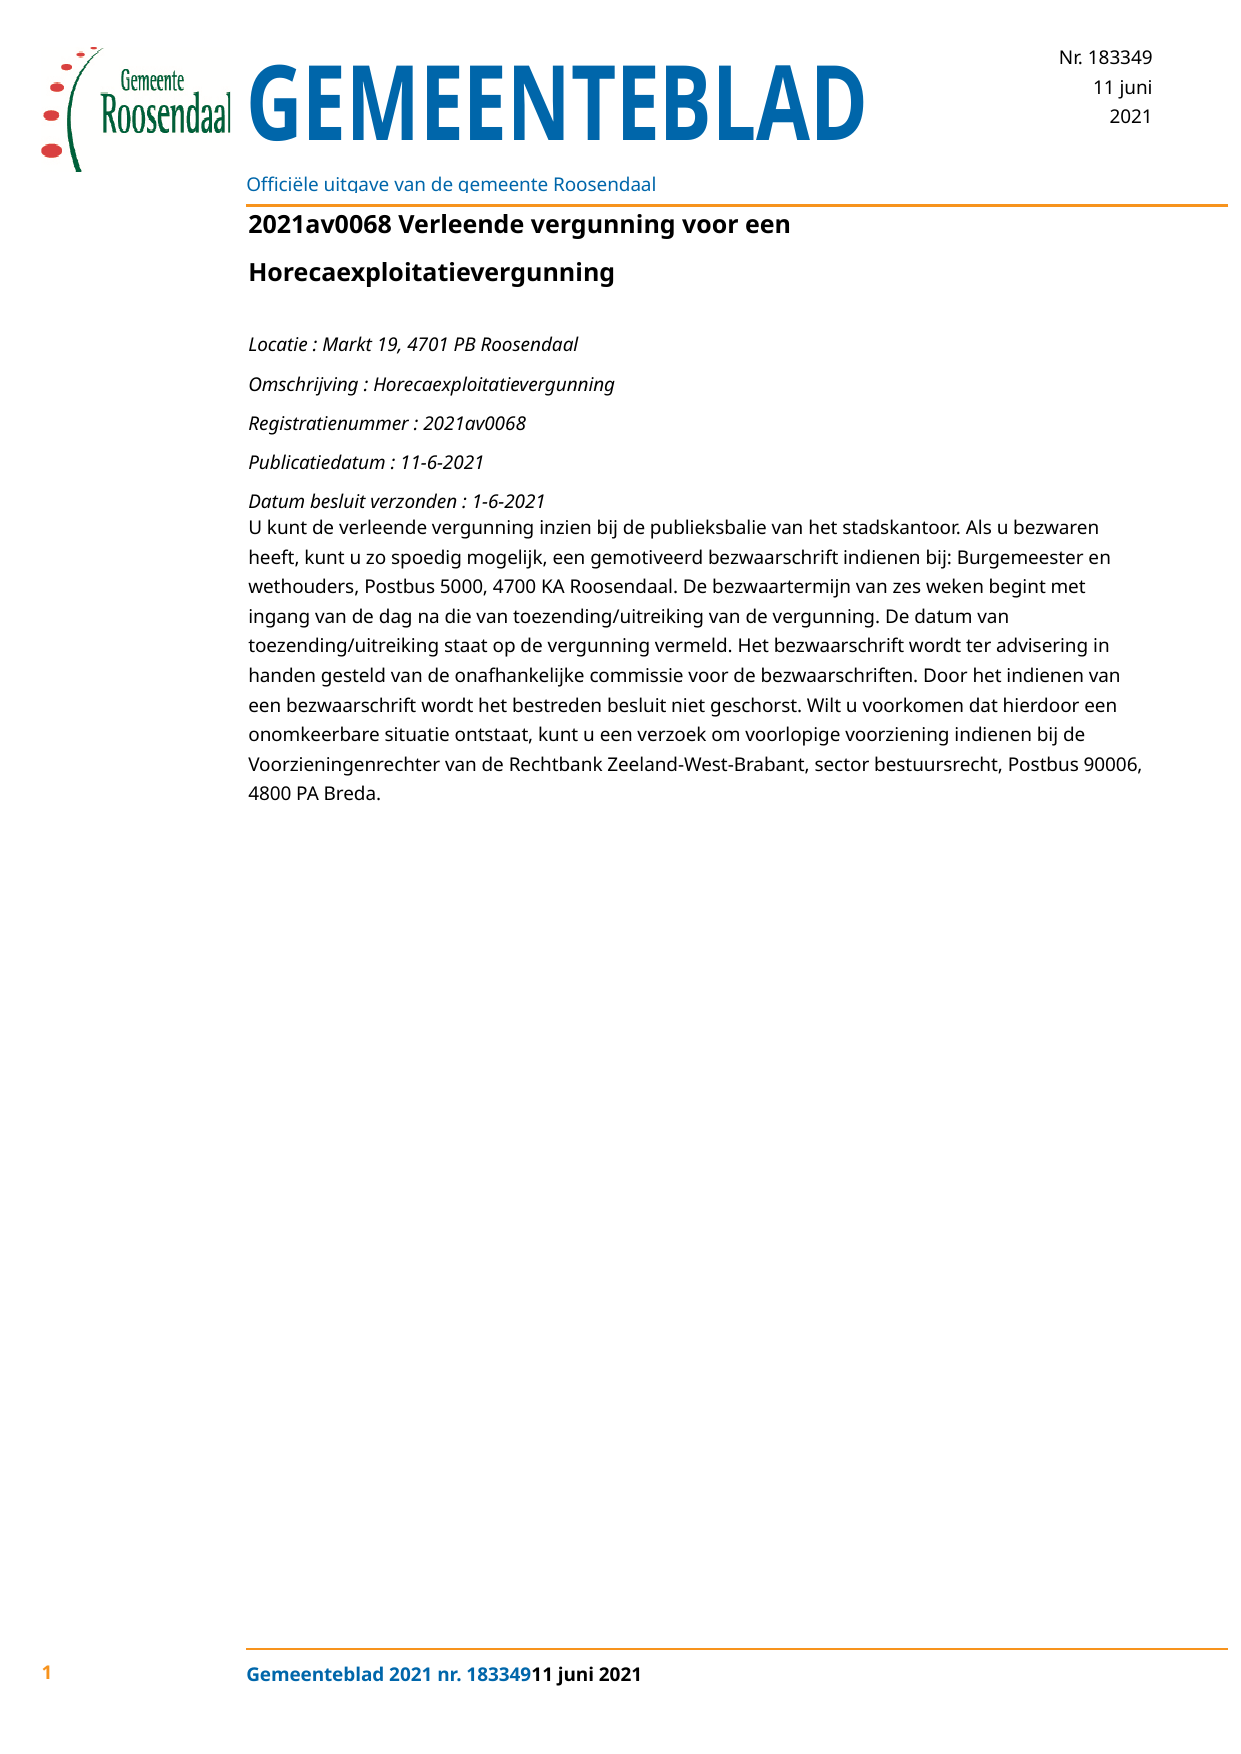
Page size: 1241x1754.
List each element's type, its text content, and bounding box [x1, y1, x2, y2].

text Publicatiedatum : 11-6-2021 [248, 449, 1152, 475]
text Locatie : Markt 19, 4701 PB Roosendaal [248, 331, 1152, 357]
text Omschrijving : Horecaexploitatievergunning [248, 371, 1152, 396]
text Registratienummer : 2021av0068 [248, 410, 1152, 436]
picture [41, 47, 231, 172]
text U kunt de verleende vergunning inzien bij de publieksbalie van het stadskantoor. Als u bezwaren heeft, kunt u zo spoedig mogelijk, een gemotiveerd bezwaarschrift indienen bij: Burgemeester en wethouders, Postbus 5000, 4700 KA Roosendaal. De bezwaartermijn van zes weken begint met ingang van de dag na die van toezending/uitreiking van de vergunning. De datum van toezending/uitreiking staat op de vergunning vermeld. Het bezwaarschrift wordt ter advisering in handen gesteld van de onafhankelijke commissie voor de bezwaarschriften. Door het indienen van een bezwaarschrift wordt het bestreden besluit niet geschorst. Wilt u voorkomen dat hierdoor een onomkeerbare situatie ontstaat, kunt u een verzoek om voorlopige voorziening indienen bij de Voorzieningenrechter van de Rechtbank Zeeland-West-Brabant, sector bestuursrecht, Postbus 90006, 4800 PA Breda. [248, 514, 1152, 806]
text 2021av0068 Verleende vergunning voor een Horecaexploitatievergunning [248, 207, 1152, 288]
text Datum besluit verzonden : 1-6-2021 [248, 488, 1152, 514]
